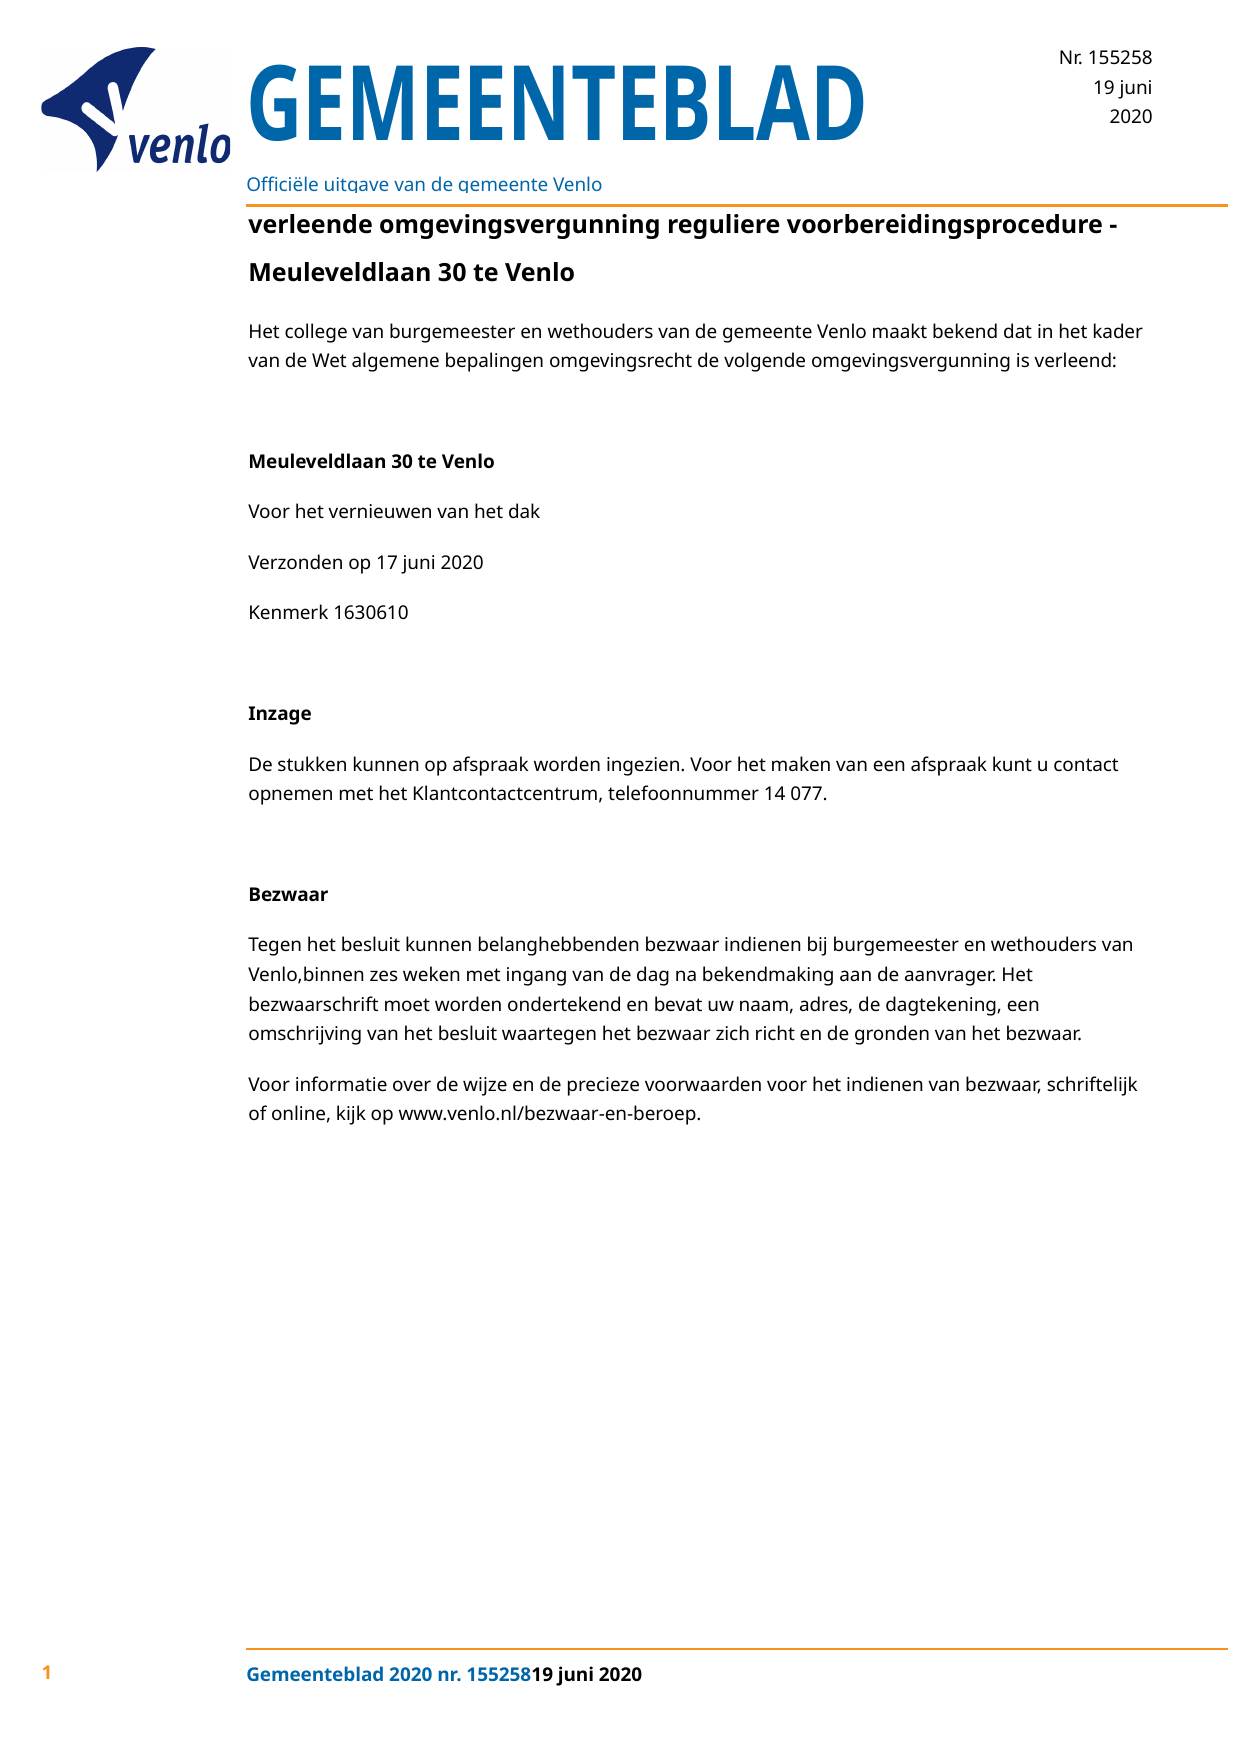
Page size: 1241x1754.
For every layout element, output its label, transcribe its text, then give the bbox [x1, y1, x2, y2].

text Kenmerk 1630610 [248, 599, 1152, 625]
text Voor het vernieuwen van het dak [248, 499, 1152, 524]
text Verzonden op 17 juni 2020 [248, 549, 1152, 575]
text Bezwaar [248, 881, 1152, 907]
text Tegen het besluit kunnen belanghebbenden bezwaar indienen bij burgemeester en wethouders van Venlo,binnen zes weken met ingang van de dag na bekendmaking aan de aanvrager. Het bezwaarschrift moet worden ondertekend en bevat uw naam, adres, de dagtekening, een omschrijving van het besluit waartegen het bezwaar zich richt en de gronden van het bezwaar. [248, 932, 1152, 1046]
text Voor informatie over de wijze en de precieze voorwaarden voor het indienen van bezwaar, schriftelijk of online, kijk op www.venlo.nl/bezwaar-en-beroep. [248, 1071, 1152, 1126]
text De stukken kunnen op afspraak worden ingezien. Voor het maken van een afspraak kunt u contact opnemen met het Klantcontactcentrum, telefoonnummer 14 077. [248, 751, 1152, 806]
text Meuleveldlaan 30 te Venlo [248, 448, 1152, 474]
text verleende omgevingsvergunning reguliere voorbereidingsprocedure - Meuleveldlaan 30 te Venlo [248, 207, 1152, 288]
text Het college van burgemeester en wethouders van de gemeente Venlo maakt bekend dat in het kader van de Wet algemene bepalingen omgevingsrecht de volgende omgevingsvergunning is verleend: [248, 318, 1152, 373]
picture [41, 47, 231, 172]
text Inzage [248, 700, 1152, 726]
